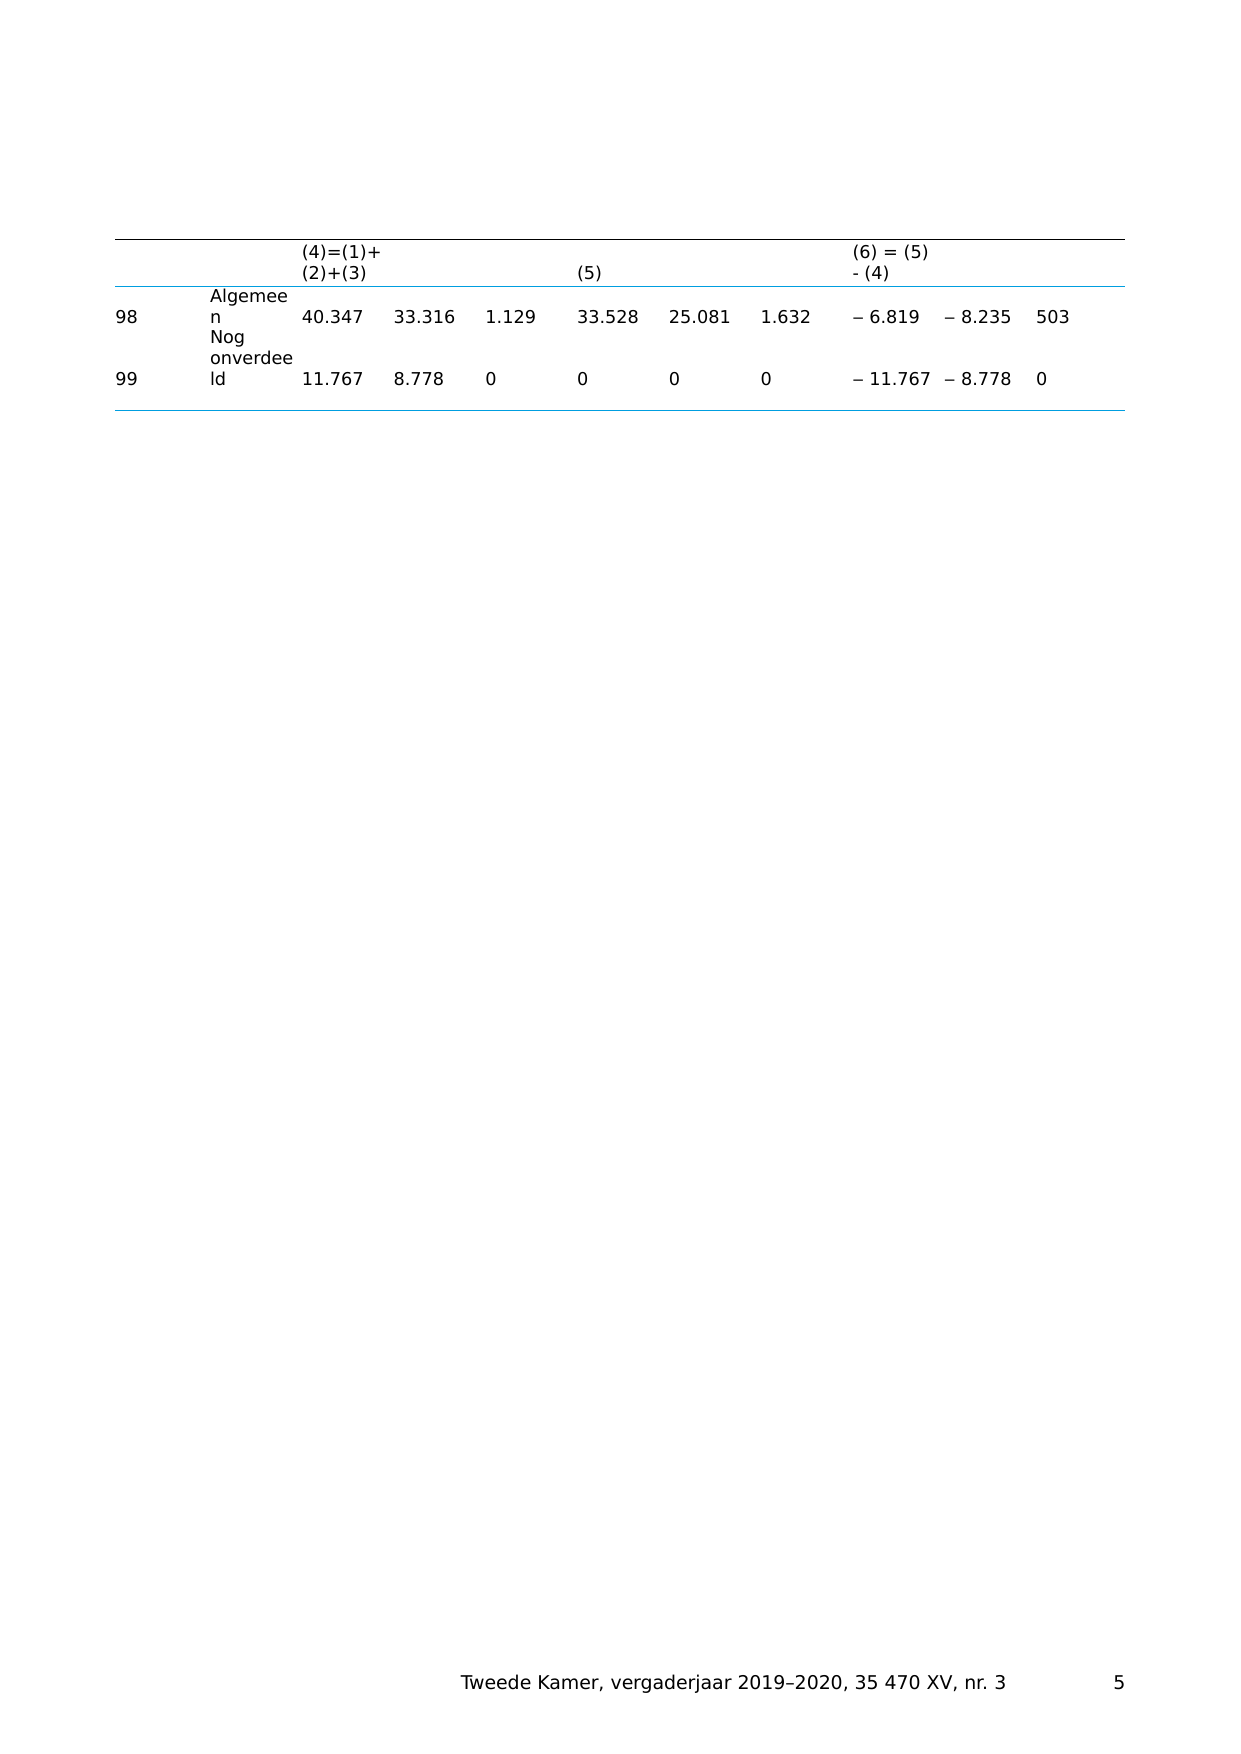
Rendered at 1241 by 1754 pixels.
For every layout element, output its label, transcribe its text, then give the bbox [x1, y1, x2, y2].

table_cell [207, 389, 299, 410]
table_cell 33.316 [390, 287, 482, 327]
table_cell 1.129 [482, 287, 574, 327]
table_cell 99 [115, 328, 207, 389]
table_cell [390, 240, 482, 286]
table_cell 0 [482, 328, 574, 389]
table_cell [482, 240, 574, 286]
table_cell 0 [1033, 328, 1125, 389]
table_cell 0 [666, 328, 757, 389]
table_cell [941, 240, 1033, 286]
table_cell 40.347 [299, 287, 390, 327]
table_cell [1033, 240, 1125, 286]
table_cell [666, 240, 757, 286]
table_cell 25.081 [666, 287, 757, 327]
table_cell [758, 240, 849, 286]
table_cell [941, 389, 1033, 410]
table_cell 11.767 [299, 328, 390, 389]
table_cell [115, 240, 207, 286]
table_cell 1.632 [758, 287, 849, 327]
table_cell [1033, 389, 1125, 410]
table_cell ‒ 6.819 [849, 287, 941, 327]
table_cell [299, 389, 390, 410]
table_cell (5) [574, 240, 666, 286]
table_cell 503 [1033, 287, 1125, 327]
table_cell 0 [574, 328, 666, 389]
table_cell [115, 389, 207, 410]
table_cell [390, 389, 482, 410]
table_cell ‒ 11.767 [849, 328, 941, 389]
table_cell (4)=(1)+(2)+(3) [299, 240, 390, 286]
table_cell [758, 389, 849, 410]
table_cell (6) = (5) - (4) [849, 240, 941, 286]
table_cell [849, 389, 941, 410]
table_cell 0 [758, 328, 849, 389]
table_cell 33.528 [574, 287, 666, 327]
table_cell ‒ 8.778 [941, 328, 1033, 389]
table_cell [666, 389, 757, 410]
table_cell 98 [115, 287, 207, 327]
table_cell [207, 240, 299, 286]
table_cell Algemeen [207, 287, 299, 327]
table_header Wijziging van de begrotingsstaat van het ministerie van Sociale Zaken en Werkgelegenheid (XV) voor het jaar 2019 (Slotwet) (bedragen x € 1.000) [115, 191, 1125, 239]
table_cell ‒ 8.235 [941, 287, 1033, 327]
table_cell [482, 389, 574, 410]
table_cell 8.778 [390, 328, 482, 389]
table_cell [574, 389, 666, 410]
table_cell Nog onverdeeld [207, 328, 299, 389]
